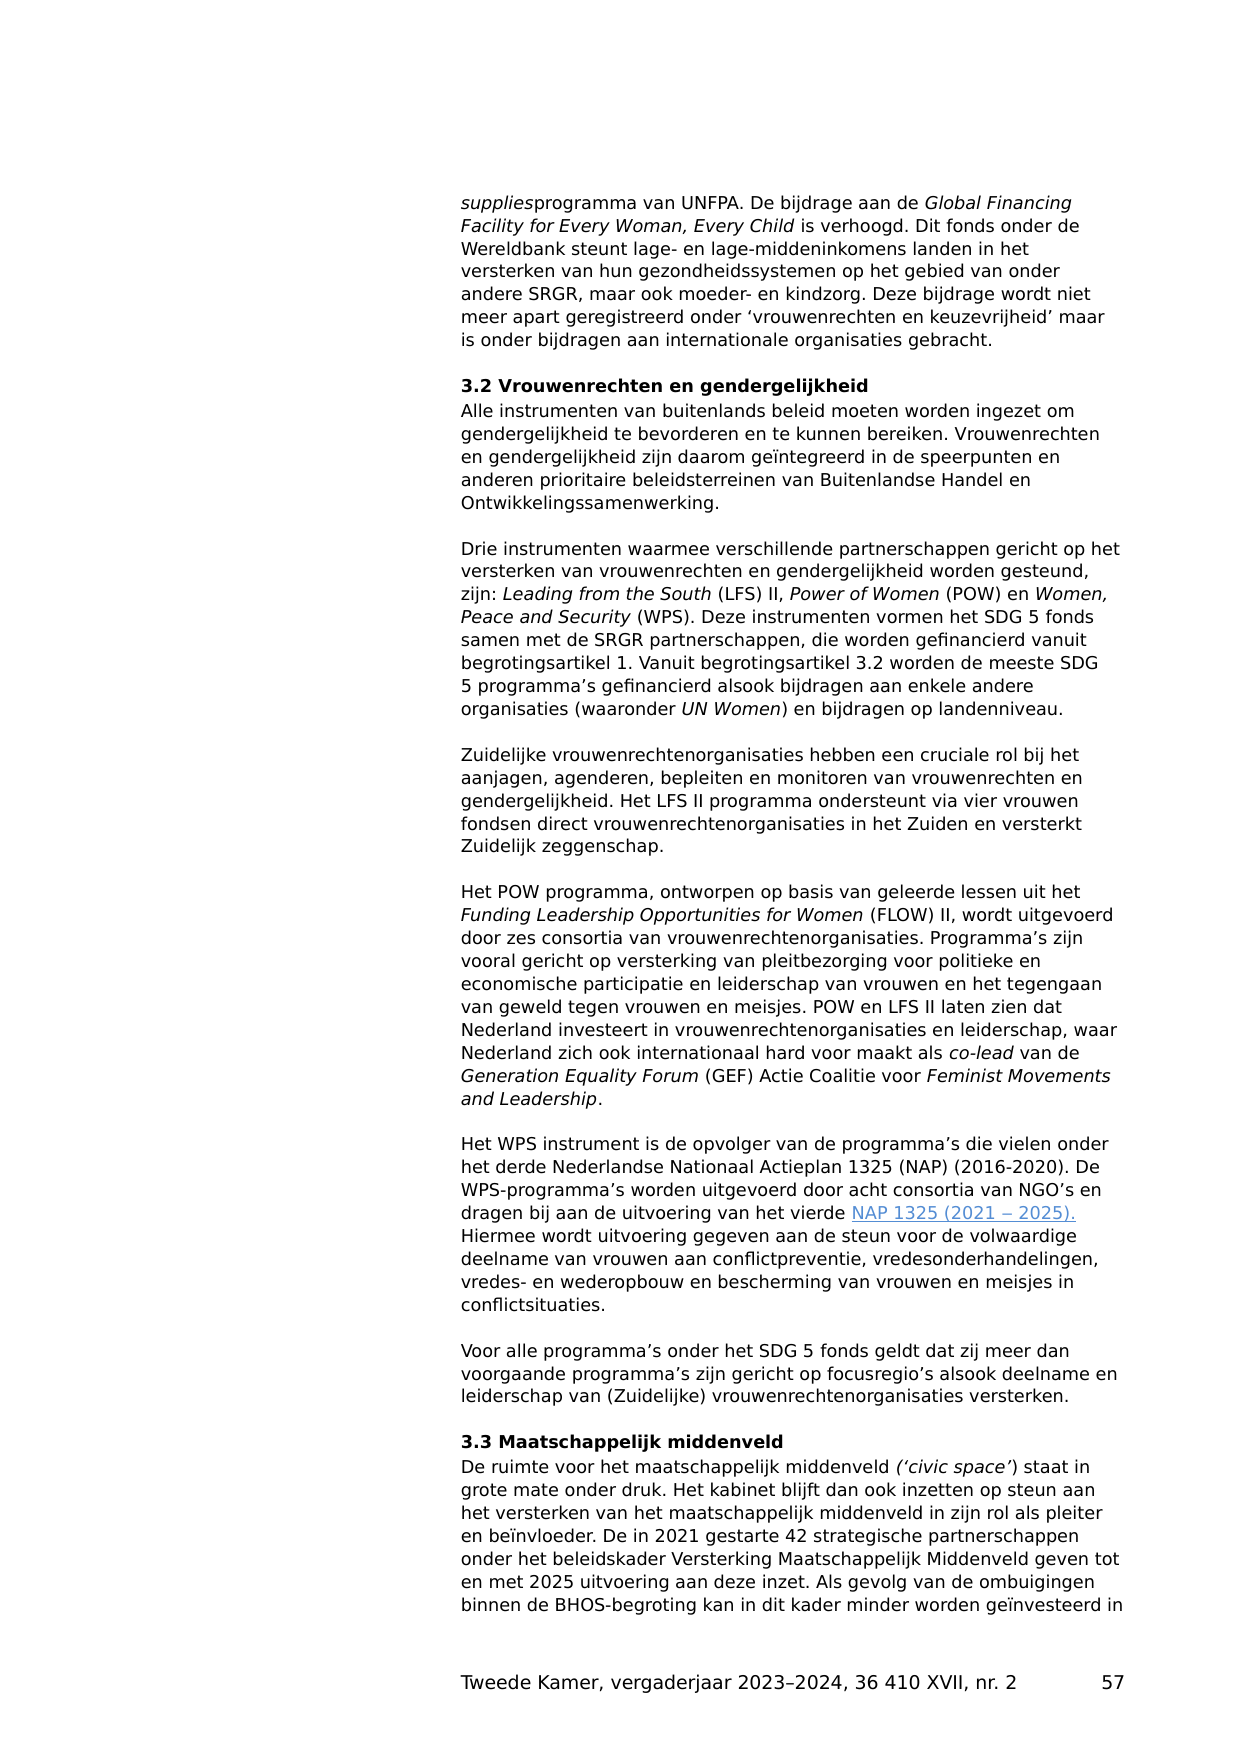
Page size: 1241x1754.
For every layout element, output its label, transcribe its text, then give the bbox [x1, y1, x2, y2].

text Voor alle programma’s onder het SDG 5 fonds geldt dat zĳ meer dan voorgaande programma’s zĳn gericht op focusregio’s alsook deelname en leiderschap van (Zuidelĳke) vrouwenrechtenorganisaties versterken. [461, 1339, 1125, 1407]
text Drie instrumenten waarmee verschillende partnerschappen gericht op het versterken van vrouwenrechten en gendergelĳkheid worden gesteund, zĳn: Leading from the South (LFS) II, Power of Women (POW) en Women, Peace and Security (WPS). Deze instrumenten vormen het SDG 5 fonds samen met de SRGR partnerschappen, die worden gefinancierd vanuit begrotings­artikel 1. Vanuit begrotingsartikel 3.2 worden de meeste SDG 5 programma’s gefinancierd alsook bĳdragen aan enkele andere organisaties (waaronder UN Women) en bĳdragen op landenniveau. [461, 537, 1125, 720]
text Het POW programma, ontworpen op basis van geleerde lessen uit het Funding Leadership Opportunities for Women (FLOW) II, wordt uitgevoerd door zes consortia van vrouwenrechtenorganisaties. Programma’s zĳn vooral gericht op versterking van pleitbezorging voor politieke en economische participatie en leiderschap van vrouwen en het tegengaan van geweld tegen vrouwen en meisjes. POW en LFS II laten zien dat Nederland investeert in vrouwenrechtenorganisaties en leiderschap, waar Nederland zich ook internationaal hard voor maakt als co-lead van de Generation Equality Forum (GEF) Actie Coalitie voor Feminist Movements and Leadership. [461, 880, 1125, 1109]
text Zuidelĳke vrouwenrechtenorganisaties hebben een cruciale rol bĳ het aanjagen, agenderen, bepleiten en monitoren van vrouwenrechten en gendergelĳkheid. Het LFS II programma ondersteunt via vier vrouwen­ fondsen direct vrouwenrechtenorganisaties in het Zuiden en versterkt Zuidelĳk zeggenschap. [461, 743, 1125, 857]
text 3.2 Vrouwenrechten en gendergelijkheid [461, 374, 1125, 397]
text Alle instrumenten van buitenlands beleid moeten worden ingezet om gendergelĳkheid te bevorderen en te kunnen bereiken. Vrouwenrechten en gendergelĳkheid zĳn daarom geïntegreerd in de speerpunten en anderen prioritaire beleidsterreinen van Buitenlandse Handel en Ontwikkelingssa­menwerking. [461, 399, 1125, 514]
text De ruimte voor het maatschappelĳk middenveld (‘civic space’) staat in grote mate onder druk. Het kabinet blĳft dan ook inzetten op steun aan het versterken van het maatschappelĳk middenveld in zĳn rol als pleiter en beïnvloeder. De in 2021 gestarte 42 strategische partnerschappen onder het beleidskader Versterking Maatschappelĳk Middenveld geven tot en met 2025 uitvoering aan deze inzet. Als gevolg van de ombuigingen binnen de BHOS-begroting kan in dit kader minder worden geïnvesteerd in [461, 1455, 1125, 1616]
text Het WPS instrument is de opvolger van de programma’s die vielen onder het derde Nederlandse Nationaal Actieplan 1325 (NAP) (2016-2020). De WPS-programma’s worden uitgevoerd door acht consortia van NGO’s en dragen bĳ aan de uitvoering van het vierde NAP 1325 (2021 ‒ 2025). Hiermee wordt uitvoering gegeven aan de steun voor de volwaardige deelname van vrouwen aan conflictpreventie, vredesonderhandelingen, vredes- en wederopbouw en bescherming van vrouwen en meisjes in conflictsituaties. [461, 1132, 1125, 1316]
text 3.3 Maatschappelijk middenveld [461, 1430, 1125, 1453]
text suppliesprogramma van UNFPA. De bijdrage aan de Global Financing Facility for Every Woman, Every Child is verhoogd. Dit fonds onder de Wereldbank steunt lage- en lage-middeninkomens landen in het versterken van hun gezondheidssystemen op het gebied van onder andere SRGR, maar ook moeder- en kindzorg. Deze bijdrage wordt niet meer apart geregistreerd onder ‘vrouwenrechten en keuzevrijheid’ maar is onder bijdragen aan internationale organisaties gebracht. [461, 191, 1125, 351]
